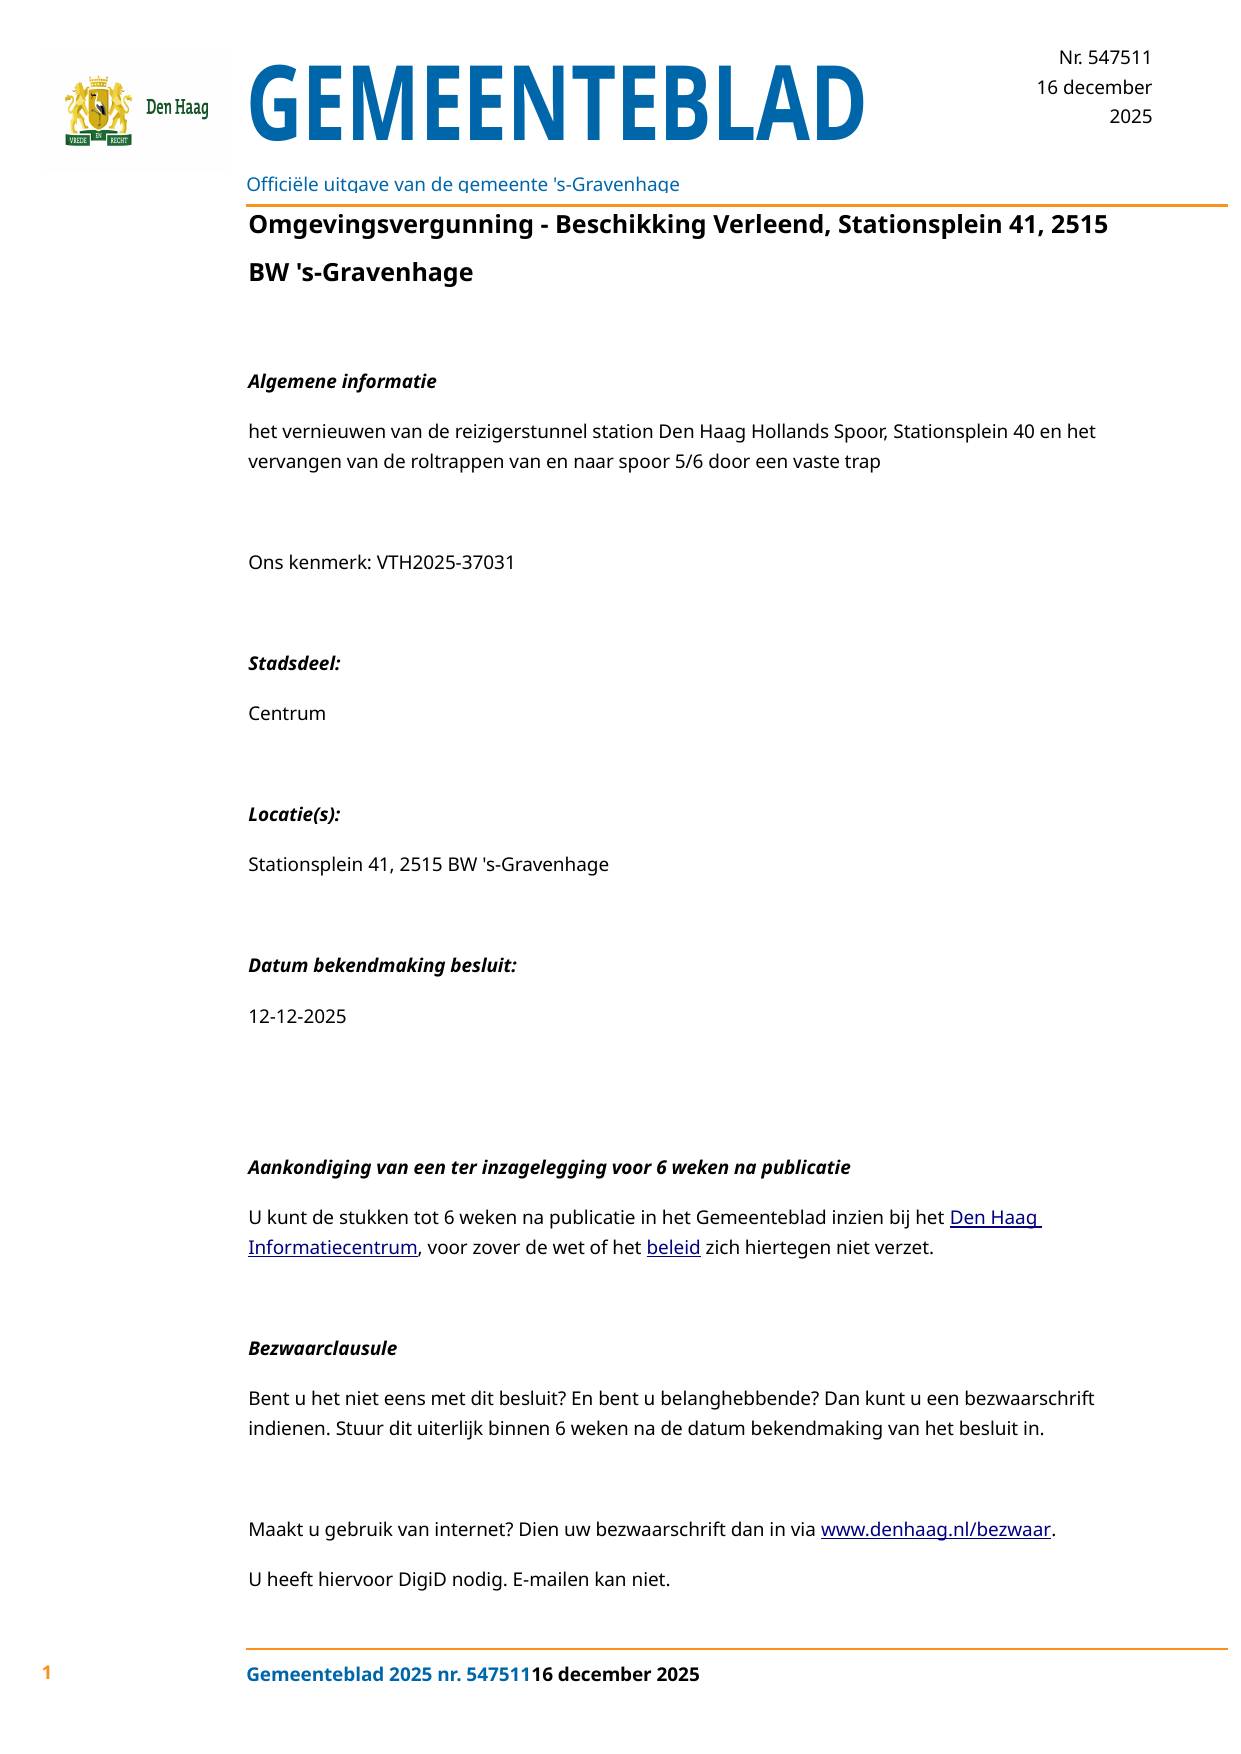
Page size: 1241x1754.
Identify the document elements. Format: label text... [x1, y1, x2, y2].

text Centrum [248, 700, 1152, 726]
text Stadsdeel: [248, 650, 1152, 676]
text Algemene informatie [248, 368, 1152, 394]
text 12-12-2025 [248, 1003, 1152, 1029]
text Locatie(s): [248, 801, 1152, 827]
text Omgevingsvergunning - Beschikking Verleend, Stationsplein 41, 2515 BW 's-Gravenhage [248, 207, 1152, 288]
text Maakt u gebruik van internet? Dien uw bezwaarschrift dan in via www.denhaag.nl/bezwaar. [248, 1516, 1152, 1542]
text Stationsplein 41, 2515 BW 's-Gravenhage [248, 852, 1152, 877]
text Bent u het niet eens met dit besluit? En bent u belanghebbende? Dan kunt u een bezwaarschrift indienen. Stuur dit uiterlijk binnen 6 weken na de datum bekendmaking van het besluit in. [248, 1385, 1152, 1441]
text Ons kenmerk: VTH2025-37031 [248, 549, 1152, 575]
text het vernieuwen van de reizigerstunnel station Den Haag Hollands Spoor, Stationsplein 40 en het vervangen van de roltrappen van en naar spoor 5/6 door een vaste trap [248, 419, 1152, 474]
text U kunt de stukken tot 6 weken na publicatie in het Gemeenteblad inzien bij het Den Haag Informatiecentrum, voor zover de wet of het beleid zich hiertegen niet verzet. [248, 1204, 1152, 1260]
text Aankondiging van een ter inzagelegging voor 6 weken na publicatie [248, 1154, 1152, 1180]
picture [41, 47, 231, 172]
text Datum bekendmaking besluit: [248, 952, 1152, 978]
text U heeft hiervoor DigiD nodig. E-mailen kan niet. [248, 1566, 1152, 1592]
text Bezwaarclausule [248, 1335, 1152, 1361]
